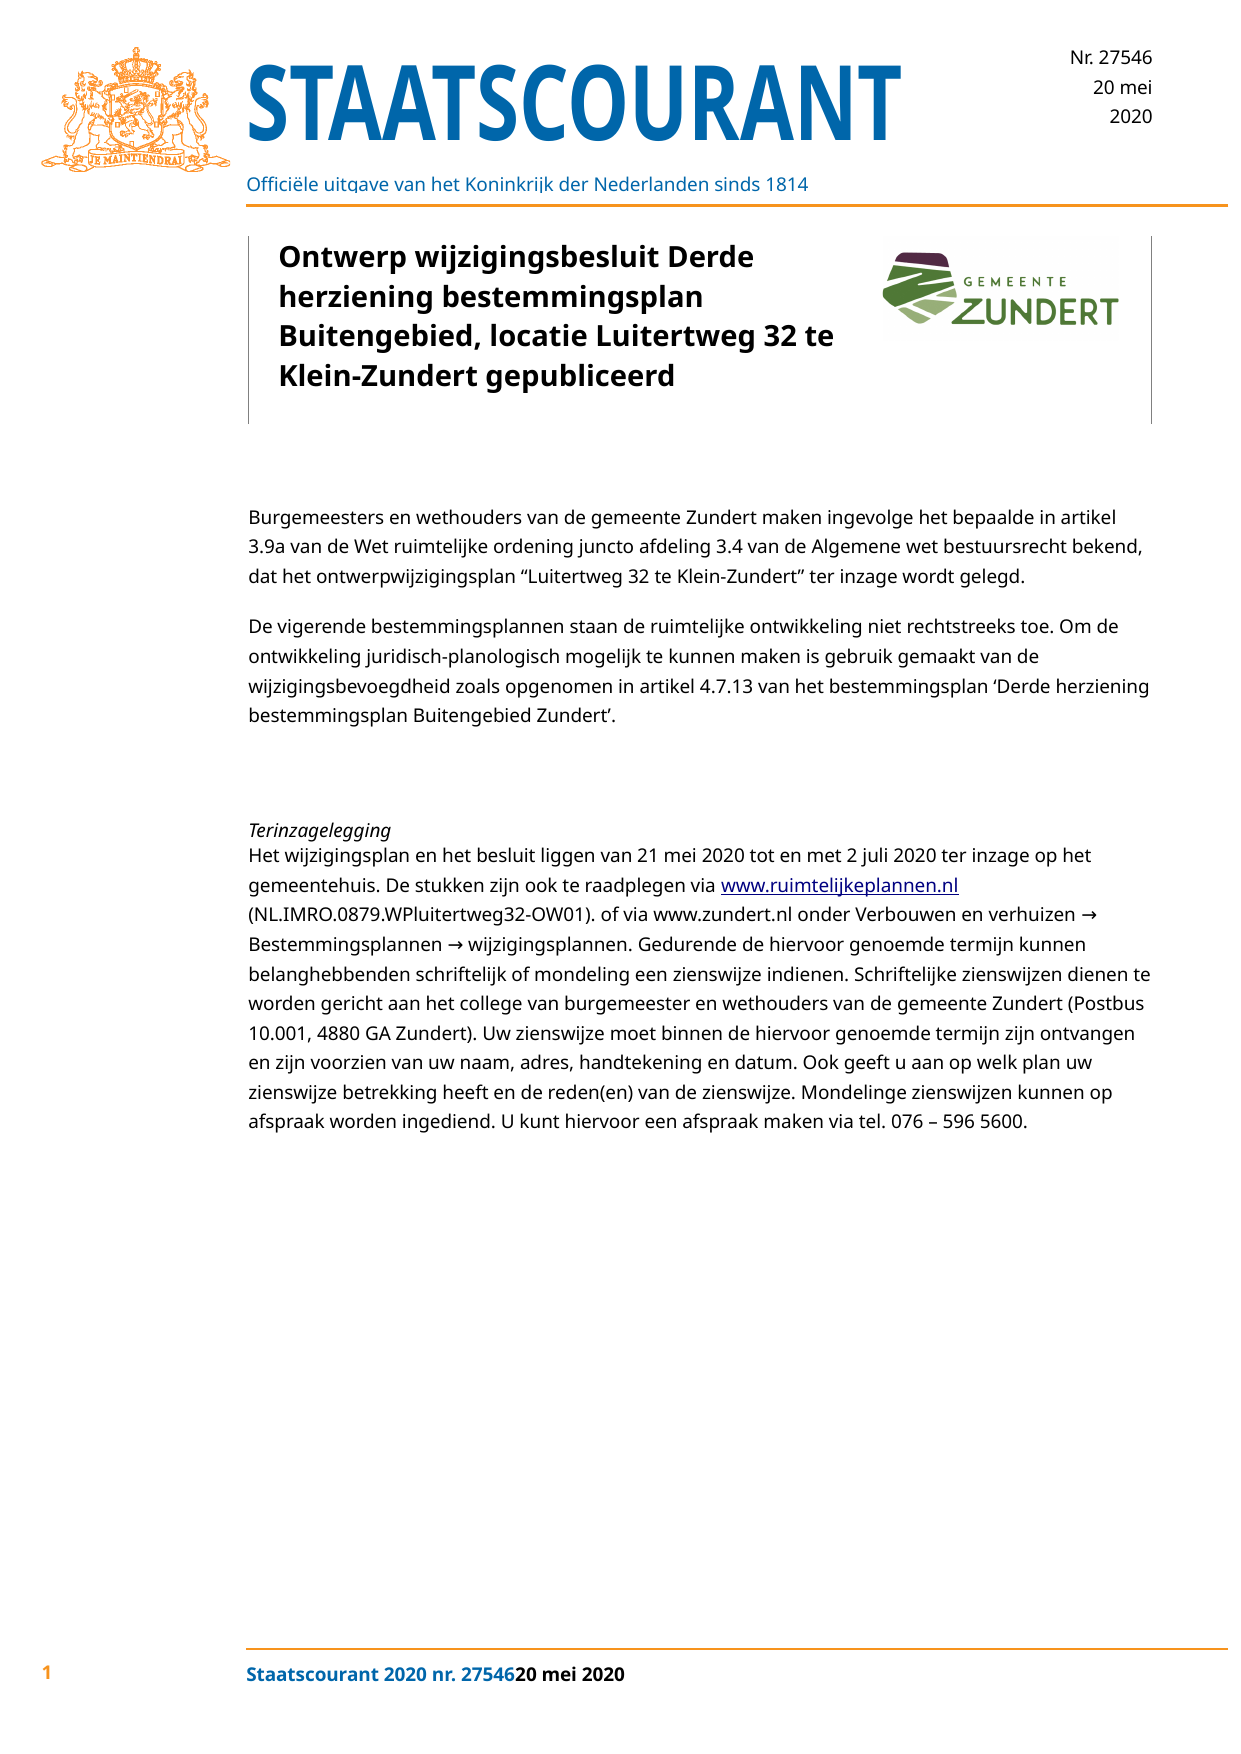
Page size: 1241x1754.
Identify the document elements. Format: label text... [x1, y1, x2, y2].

text Burgemeesters en wethouders van de gemeente Zundert maken ingevolge het bepaalde in artikel 3.9a van de Wet ruimtelijke ordening juncto afdeling 3.4 van de Algemene wet bestuursrecht bekend, dat het ontwerpwijzigingsplan “Luitertweg 32 te Klein-Zundert” ter inzage wordt gelegd. [248, 504, 1152, 589]
text Het wijzigingsplan en het besluit liggen van 21 mei 2020 tot en met 2 juli 2020 ter inzage op het gemeentehuis. De stukken zijn ook te raadplegen via www.ruimtelijkeplannen.nl (NL.IMRO.0879.WPluitertweg32-OW01). of via www.zundert.nl onder Verbouwen en verhuizen → Bestemmingsplannen → wijzigingsplannen. Gedurende de hiervoor genoemde termijn kunnen belanghebbenden schriftelijk of mondeling een zienswijze indienen. Schriftelijke zienswijzen dienen te worden gericht aan het college van burgemeester en wethouders van de gemeente Zundert (Postbus 10.001, 4880 GA Zundert). Uw zienswijze moet binnen de hiervoor genoemde termijn zijn ontvangen en zijn voorzien van uw naam, adres, handtekening en datum. Ook geeft u aan op welk plan uw zienswijze betrekking heeft en de reden(en) van de zienswijze. Mondelinge zienswijzen kunnen op afspraak worden ingediend. U kunt hiervoor een afspraak maken via tel. 076 – 596 5600. [248, 842, 1152, 1134]
table_header Ontwerp wijzigingsbesluit Derde herziening bestemmingsplan Buitengebied, locatie Luitertweg 32 te Klein-Zundert gepubliceerd [249, 236, 850, 424]
picture [882, 236, 1119, 341]
picture [41, 47, 231, 172]
text Terinzagelegging [248, 817, 1152, 842]
table_header [850, 236, 1151, 424]
text De vigerende bestemmingsplannen staan de ruimtelijke ontwikkeling niet rechtstreeks toe. Om de ontwikkeling juridisch-planologisch mogelijk te kunnen maken is gebruik gemaakt van de wijzigingsbevoegdheid zoals opgenomen in artikel 4.7.13 van het bestemmingsplan ‘Derde herziening bestemmingsplan Buitengebied Zundert’. [248, 614, 1152, 728]
